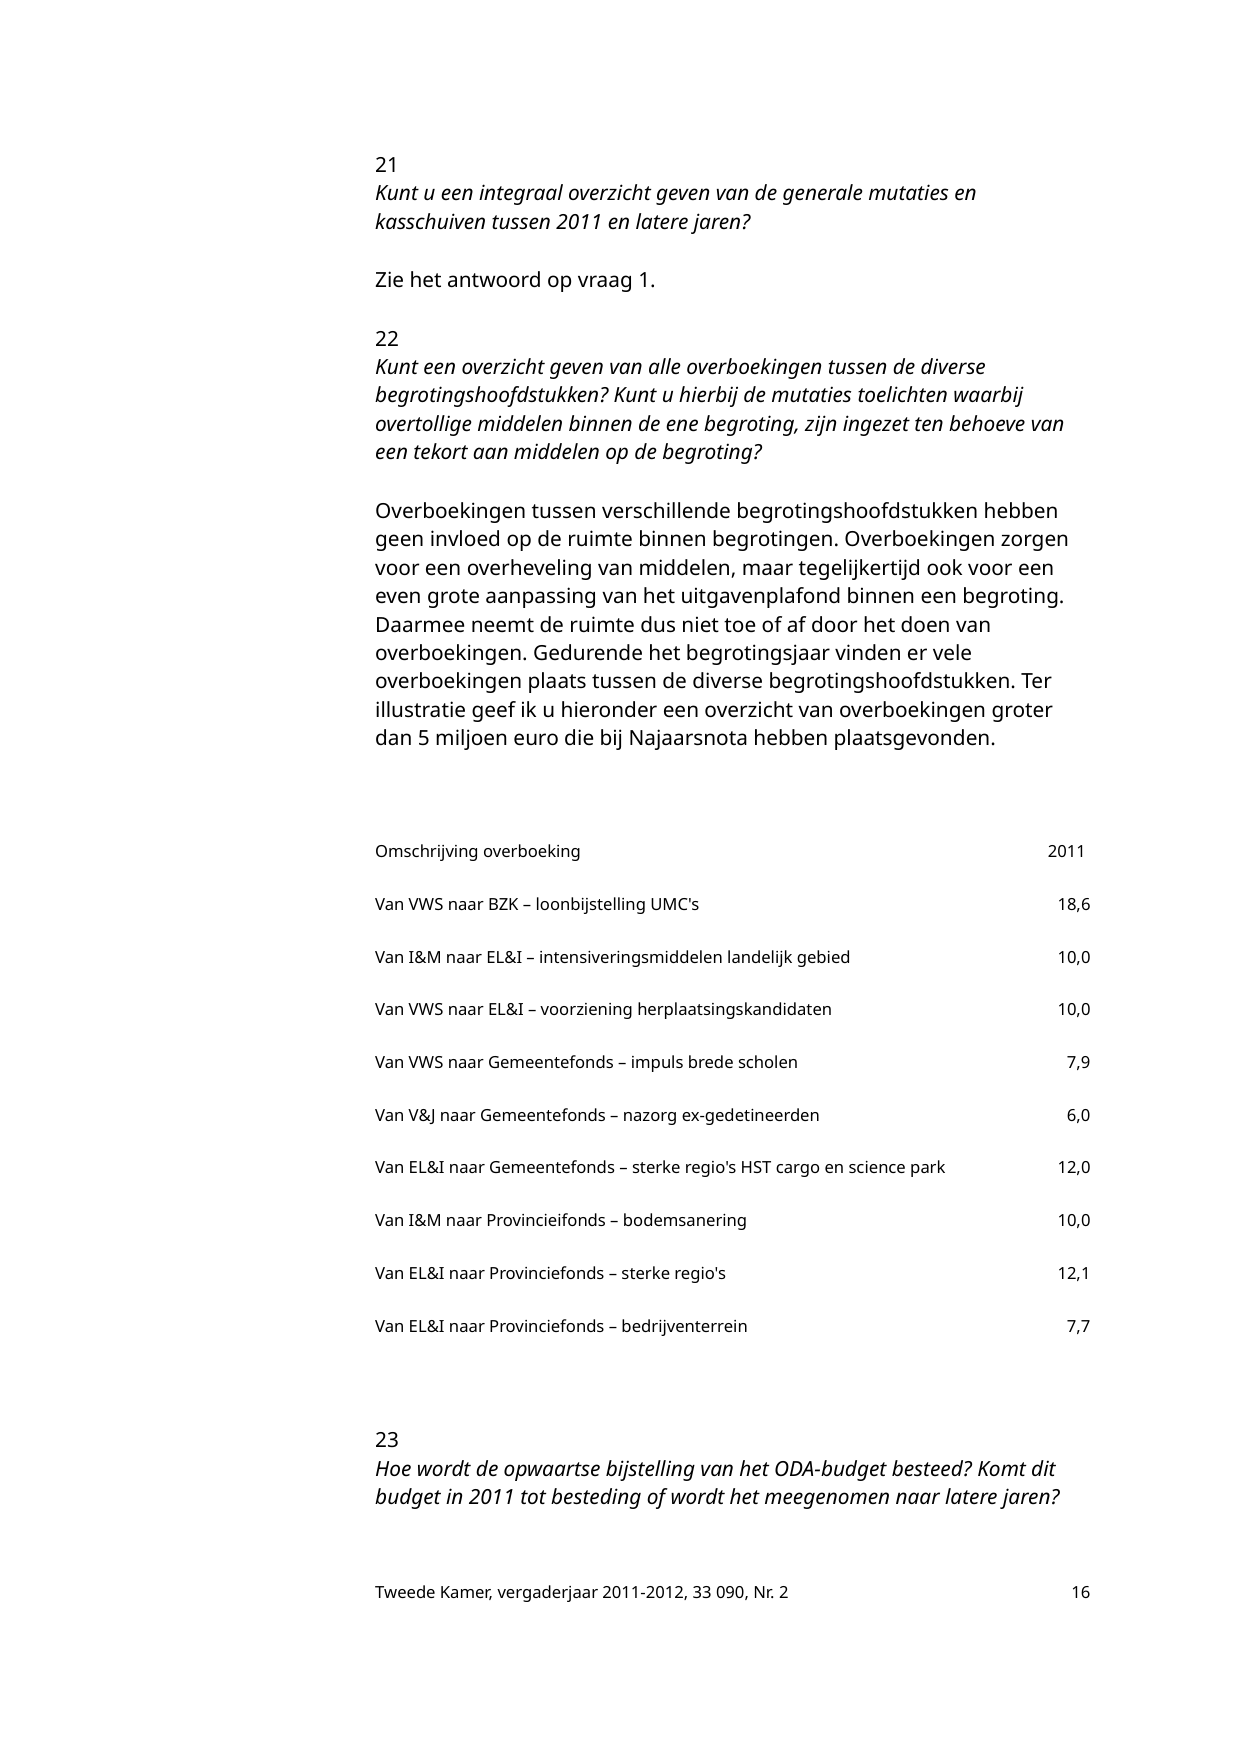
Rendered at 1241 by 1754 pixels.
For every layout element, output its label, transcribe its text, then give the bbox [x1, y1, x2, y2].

text Hoe wordt de opwaartse bijstelling van het ODA-budget besteed? Komt dit budget in 2011 tot besteding of wordt het meegenomen naar latere jaren? [375, 1454, 1090, 1511]
text 21 [375, 150, 1090, 178]
table_cell 12,0 [1004, 1156, 1090, 1209]
table_cell 6,0 [1004, 1103, 1090, 1156]
table_cell Van EL&I naar Provinciefonds – sterke regio's [375, 1261, 1004, 1314]
table_cell 7,7 [1004, 1314, 1090, 1367]
table_cell Van EL&I naar Provinciefonds – bedrijventerrein [375, 1314, 1004, 1367]
table_cell Van VWS naar EL&I – voorziening herplaatsingskandidaten [375, 998, 1004, 1051]
table_cell 10,0 [1004, 998, 1090, 1051]
table_cell 7,9 [1004, 1051, 1090, 1103]
table_cell Van VWS naar BZK – loonbijstelling UMC's [375, 893, 1004, 945]
table_cell 18,6 [1004, 893, 1090, 945]
table_cell Van I&M naar Provincieifonds – bodemsanering [375, 1209, 1004, 1261]
table_cell 10,0 [1004, 945, 1090, 998]
table_cell Van I&M naar EL&I – intensiveringsmiddelen landelijk gebied [375, 945, 1004, 998]
text Kunt een overzicht geven van alle overboekingen tussen de diverse begrotingshoofdstukken? Kunt u hierbij de mutaties toelichten waarbij overtollige middelen binnen de ene begroting, zijn ingezet ten behoeve van een tekort aan middelen op de begroting? [375, 352, 1090, 466]
table_cell 12,1 [1004, 1261, 1090, 1314]
table_cell Van EL&I naar Gemeentefonds – sterke regio's HST cargo en science park [375, 1156, 1004, 1209]
text 23 [375, 1425, 1090, 1454]
table_cell Van VWS naar Gemeentefonds – impuls brede scholen [375, 1051, 1004, 1103]
table_header 2011 [1004, 840, 1090, 892]
text Zie het antwoord op vraag 1. [375, 265, 1090, 294]
text Overboekingen tussen verschillende begrotingshoofdstukken hebben geen invloed op de ruimte binnen begrotingen. Overboekingen zorgen voor een overheveling van middelen, maar tegelijkertijd ook voor een even grote aanpassing van het uitgavenplafond binnen een begroting. Daarmee neemt de ruimte dus niet toe of af door het doen van overboekingen. Gedurende het begrotingsjaar vinden er vele overboekingen plaats tussen de diverse begrotingshoofdstukken. Ter illustratie geef ik u hieronder een overzicht van overboekingen groter dan 5 miljoen euro die bij Najaarsnota hebben plaatsgevonden. [375, 496, 1090, 752]
table_header Omschrijving overboeking [375, 840, 1004, 892]
table_cell 10,0 [1004, 1209, 1090, 1261]
text Kunt u een integraal overzicht geven van de generale mutaties en kasschuiven tussen 2011 en latere jaren? [375, 178, 1090, 235]
table_cell Van V&J naar Gemeentefonds – nazorg ex-gedetineerden [375, 1103, 1004, 1156]
text 22 [375, 324, 1090, 352]
